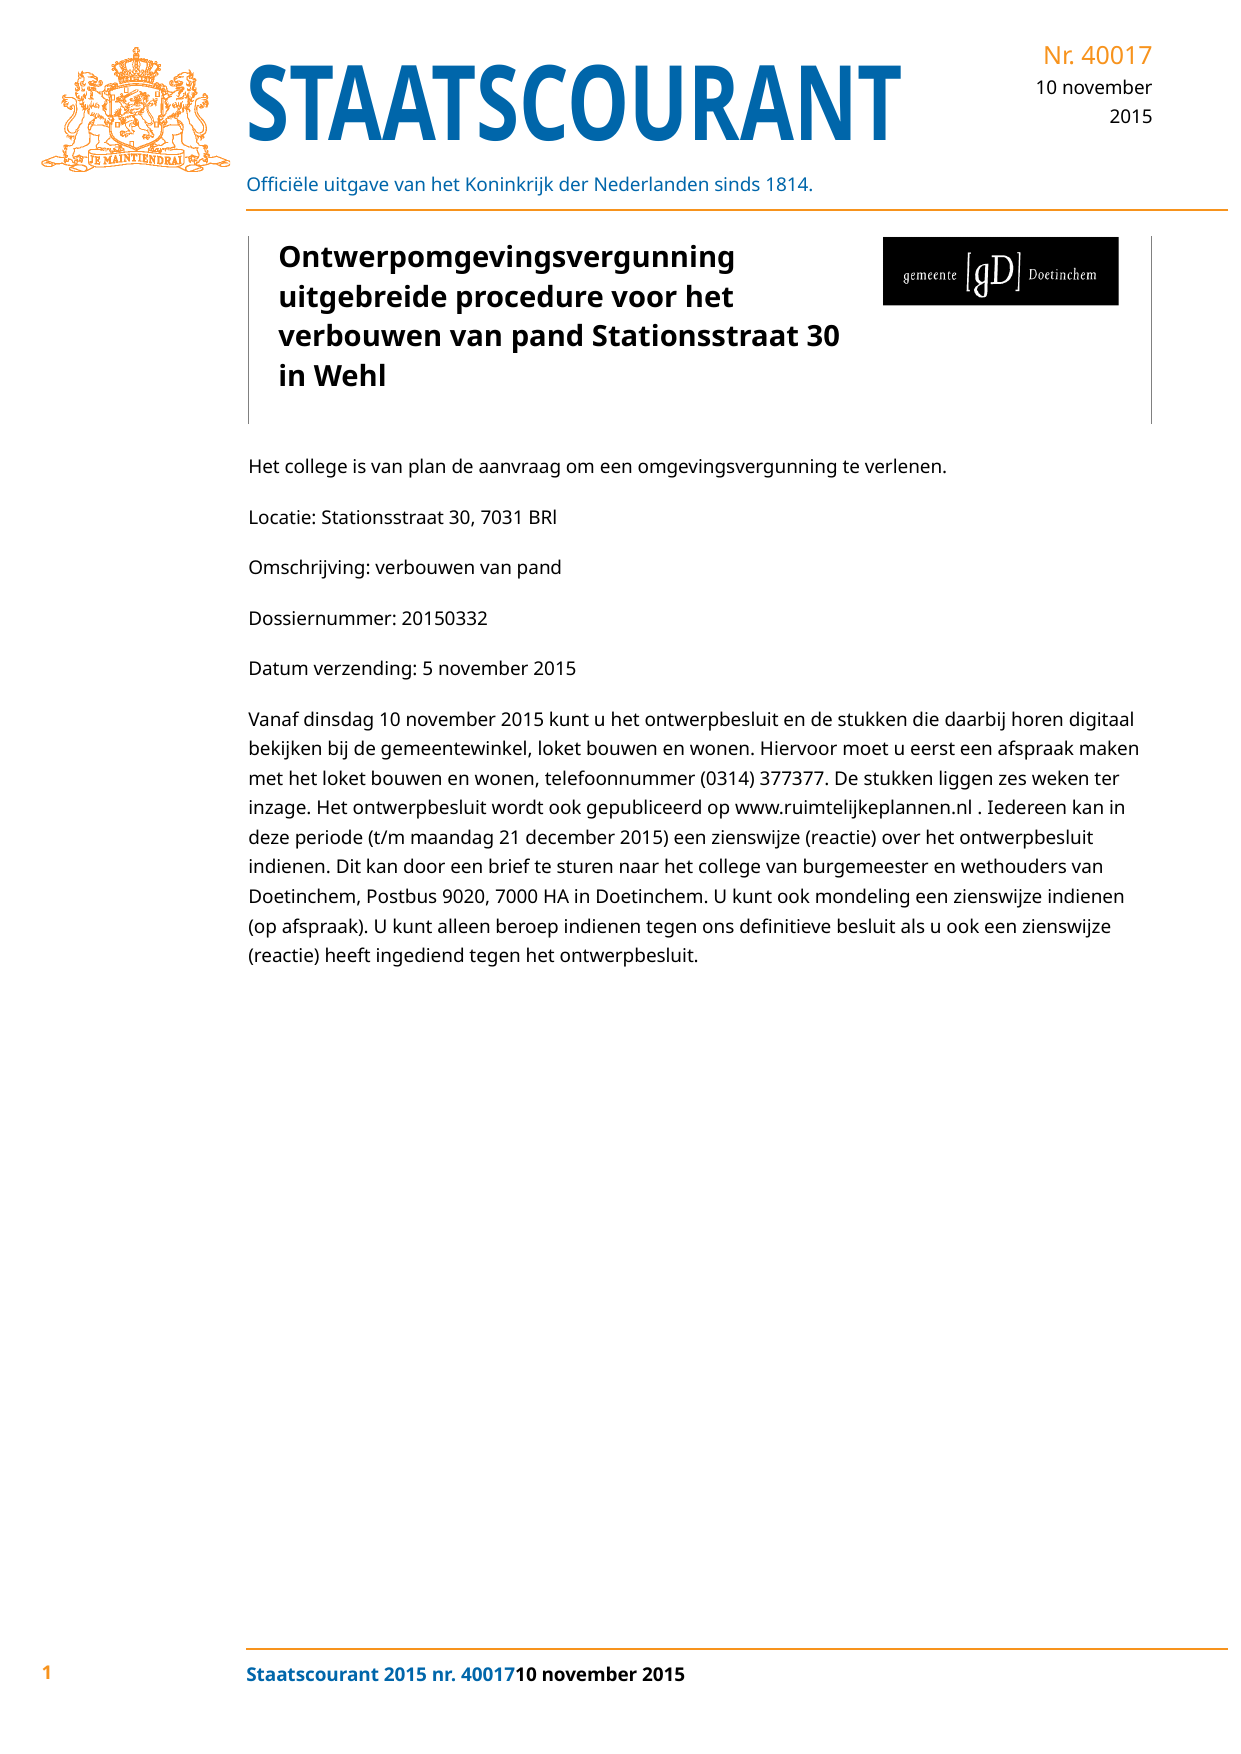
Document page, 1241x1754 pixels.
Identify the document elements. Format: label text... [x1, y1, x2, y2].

picture [882, 236, 1119, 306]
text Datum verzending: 5 november 2015 [248, 655, 1152, 681]
text Omschrijving: verbouwen van pand [248, 554, 1152, 580]
text Het college is van plan de aanvraag om een omgevingsvergunning te verlenen. [248, 454, 1152, 479]
text Dossiernummer: 20150332 [248, 605, 1152, 631]
table_header [850, 236, 1151, 424]
text Vanaf dinsdag 10 november 2015 kunt u het ontwerpbesluit en de stukken die daarbij horen digitaal bekijken bij de gemeentewinkel, loket bouwen en wonen. Hiervoor moet u eerst een afspraak maken met het loket bouwen en wonen, telefoonnummer (0314) 377377. De stukken liggen zes weken ter inzage. Het ontwerpbesluit wordt ook gepubliceerd op www.ruimtelijkeplannen.nl . Iedereen kan in deze periode (t/m maandag 21 december 2015) een zienswijze (reactie) over het ontwerpbesluit indienen. Dit kan door een brief te sturen naar het college van burgemeester en wethouders van Doetinchem, Postbus 9020, 7000 HA in Doetinchem. U kunt ook mondeling een zienswijze indienen (op afspraak). U kunt alleen beroep indienen tegen ons definitieve besluit als u ook een zienswijze (reactie) heeft ingediend tegen het ontwerpbesluit. [248, 706, 1152, 968]
picture [41, 47, 231, 172]
text Locatie: Stationsstraat 30, 7031 BRl [248, 504, 1152, 530]
table_header Ontwerpomgevingsvergunning uitgebreide procedure voor het verbouwen van pand Stationsstraat 30 in Wehl [249, 236, 850, 424]
